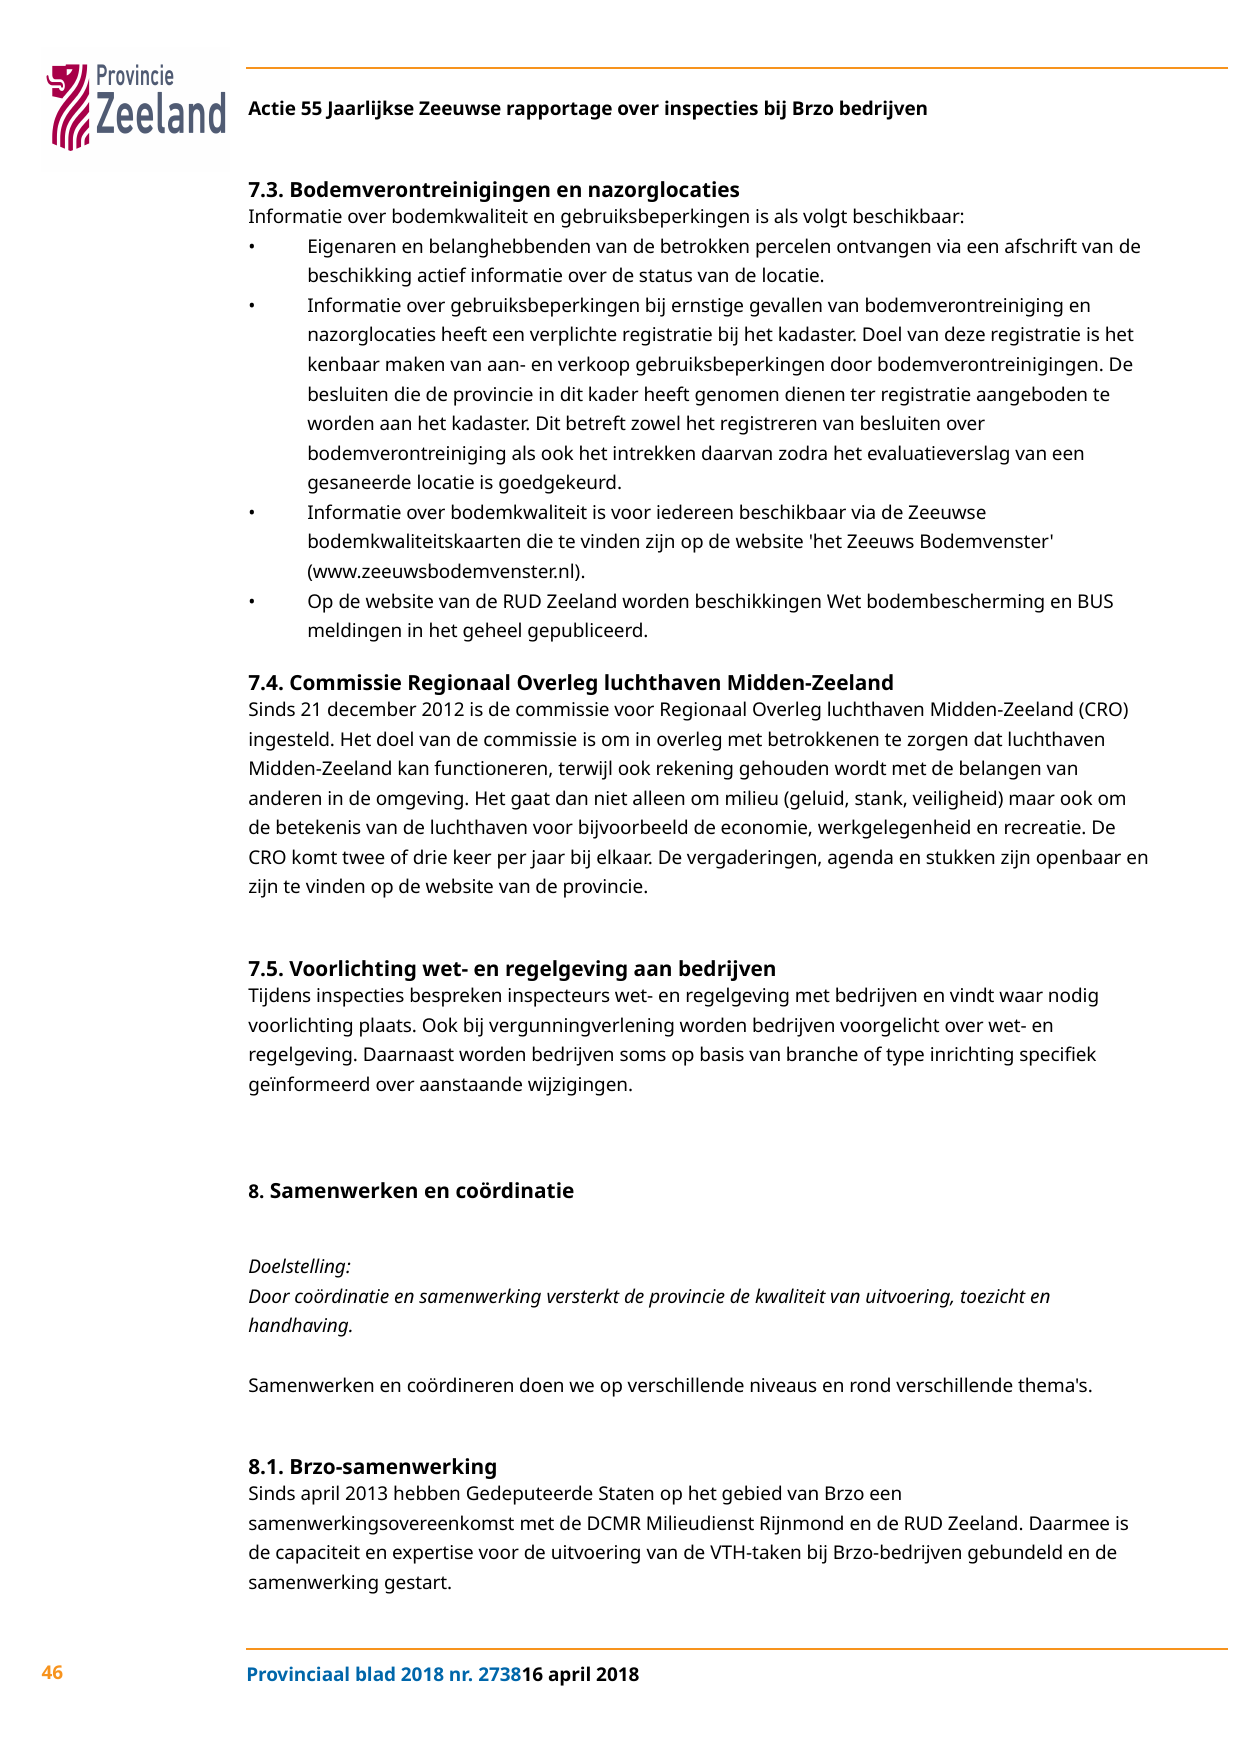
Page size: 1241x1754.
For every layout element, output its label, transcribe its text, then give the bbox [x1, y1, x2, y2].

text Samenwerken en coördineren doen we op verschillende niveaus en rond verschillende thema's. [248, 1372, 1152, 1397]
text Informatie over bodemkwaliteit en gebruiksbeperkingen is als volgt beschikbaar: [248, 203, 1152, 229]
text Actie 55 Jaarlijkse Zeeuwse rapportage over inspecties bij Brzo bedrijven [248, 95, 1152, 121]
list Informatie over bodemkwaliteit is voor iedereen beschikbaar via de Zeeuwse bodemkwaliteitskaarten die te vinden zijn op de website 'het Zeeuws Bodemvenster' (www.zeeuwsbodemvenster.nl). [248, 499, 1152, 584]
text Sinds april 2013 hebben Gedeputeerde Staten op het gebied van Brzo een samenwerkingsovereenkomst met de DCMR Milieudienst Rijnmond en de RUD Zeeland. Daarmee is de capaciteit en expertise voor de uitvoering van de VTH-taken bij Brzo-bedrijven gebundeld en de samenwerking gestart. [248, 1480, 1152, 1595]
text Tijdens inspecties bespreken inspecteurs wet- en regelgeving met bedrijven en vindt waar nodig voorlichting plaats. Ook bij vergunningverlening worden bedrijven voorgelicht over wet- en regelgeving. Daarnaast worden bedrijven soms op basis van branche of type inrichting specifiek geïnformeerd over aanstaande wijzigingen. [248, 982, 1152, 1097]
text Sinds 21 december 2012 is de commissie voor Regionaal Overleg luchthaven Midden-Zeeland (CRO) ingesteld. Het doel van de commissie is om in overleg met betrokkenen te zorgen dat luchthaven Midden-Zeeland kan functioneren, terwijl ook rekening gehouden wordt met de belangen van anderen in de omgeving. Het gaat dan niet alleen om milieu (geluid, stank, veiligheid) maar ook om de betekenis van de luchthaven voor bijvoorbeeld de economie, werkgelegenheid en recreatie. De CRO komt twee of drie keer per jaar bij elkaar. De vergaderingen, agenda en stukken zijn openbaar en zijn te vinden op de website van de provincie. [248, 696, 1152, 899]
picture [41, 47, 231, 172]
text 8. Samenwerken en coördinatie [248, 1176, 1152, 1204]
text 7.5. Voorlichting wet- en regelgeving aan bedrijven [248, 954, 1152, 982]
text Doelstelling: [248, 1253, 1152, 1279]
text 8.1. Brzo-samenwerking [248, 1452, 1152, 1480]
text Door coördinatie en samenwerking versterkt de provincie de kwaliteit van uitvoering, toezicht en handhaving. [248, 1283, 1152, 1338]
list Op de website van de RUD Zeeland worden beschikkingen Wet bodembescherming en BUS meldingen in het geheel gepubliceerd. [248, 588, 1152, 643]
list Eigenaren en belanghebbenden van de betrokken percelen ontvangen via een afschrift van de beschikking actief informatie over de status van de locatie. [248, 233, 1152, 288]
text 7.3. Bodemverontreinigingen en nazorglocaties [248, 175, 1152, 203]
list Informatie over gebruiksbeperkingen bij ernstige gevallen van bodemverontreiniging en nazorglocaties heeft een verplichte registratie bij het kadaster. Doel van deze registratie is het kenbaar maken van aan- en verkoop gebruiksbeperkingen door bodemverontreinigingen. De besluiten die de provincie in dit kader heeft genomen dienen ter registratie aangeboden te worden aan het kadaster. Dit betreft zowel het registreren van besluiten over bodemverontreiniging als ook het intrekken daarvan zodra het evaluatieverslag van een gesaneerde locatie is goedgekeurd. [248, 292, 1152, 495]
text 7.4. Commissie Regionaal Overleg luchthaven Midden-Zeeland [248, 668, 1152, 696]
